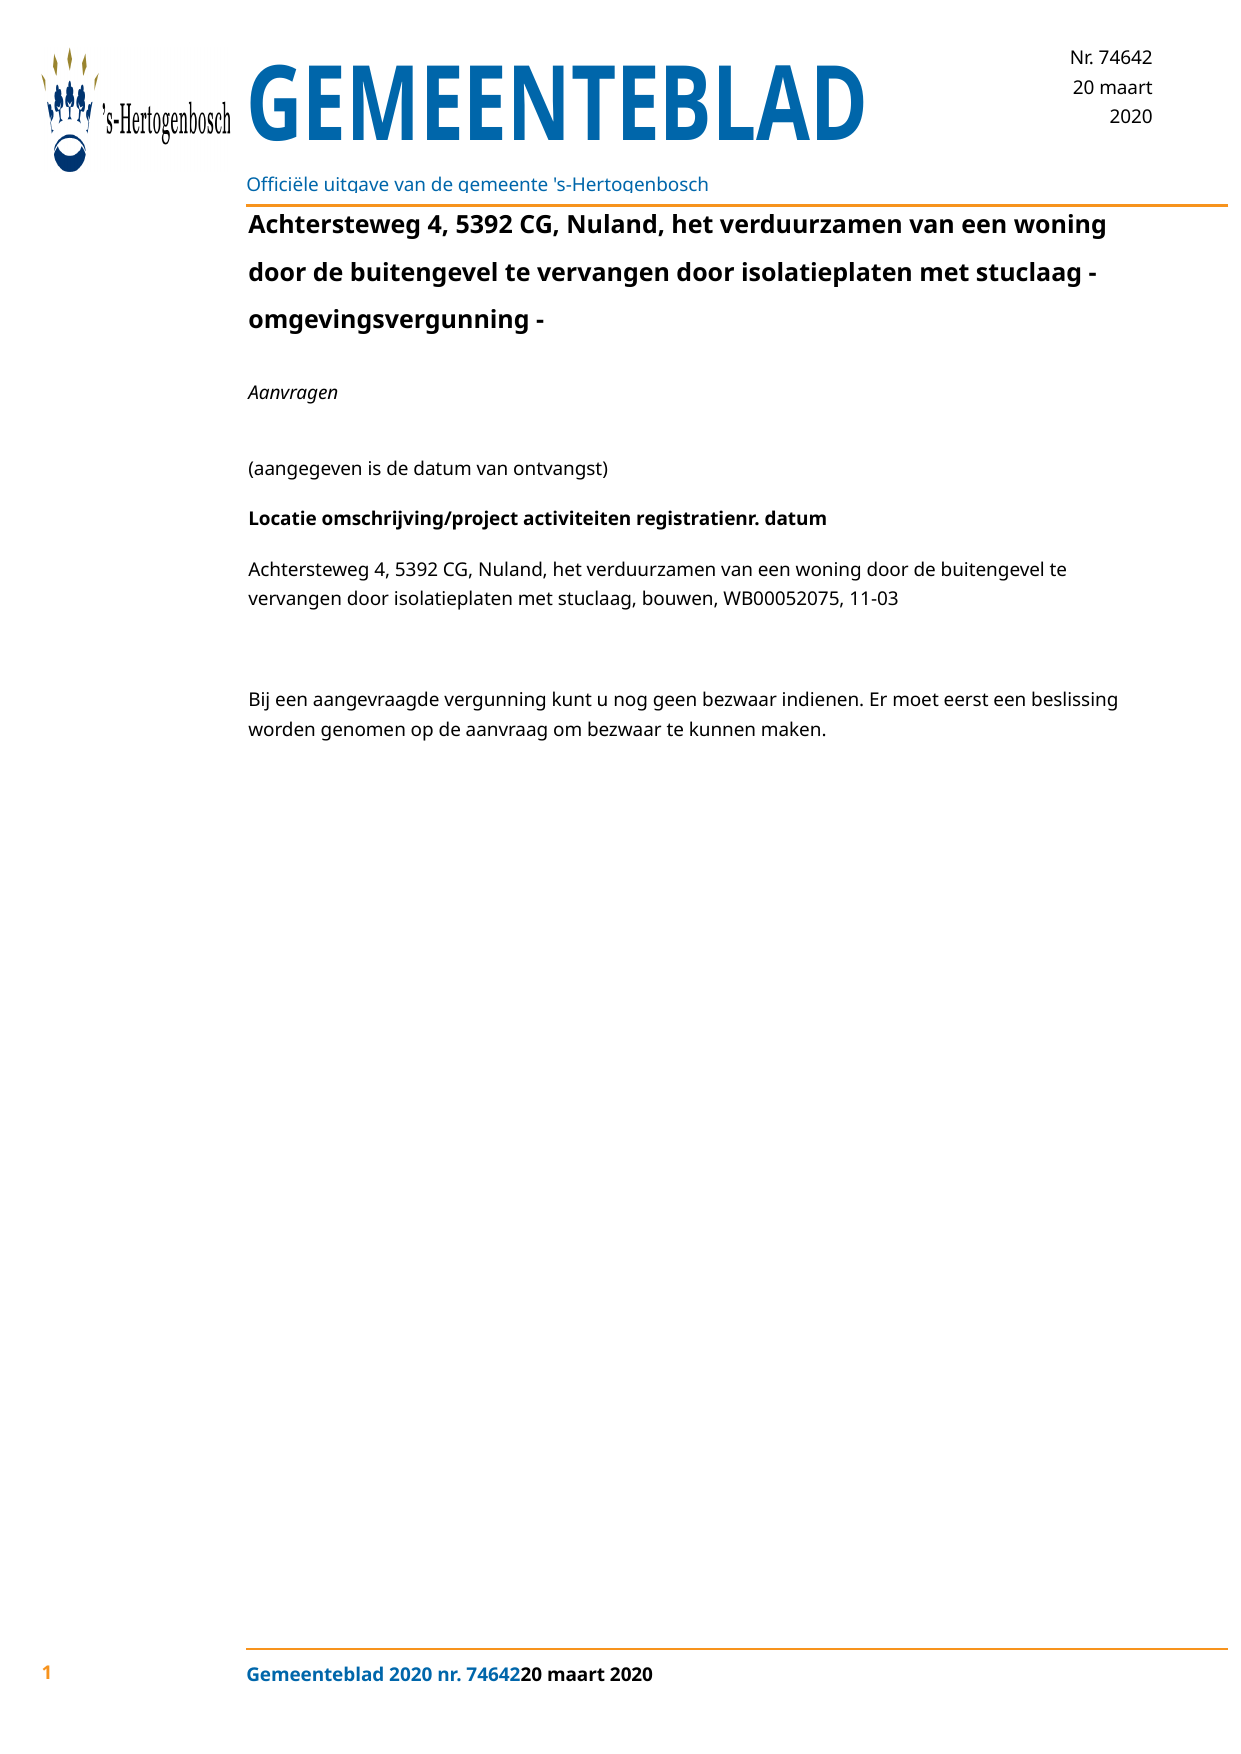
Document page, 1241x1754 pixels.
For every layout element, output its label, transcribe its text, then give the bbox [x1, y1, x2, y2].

text Aanvragen [248, 379, 1152, 405]
text Achtersteweg 4, 5392 CG, Nuland, het verduurzamen van een woning door de buitengevel te vervangen door isolatieplaten met stuclaag, bouwen, WB00052075, 11-03 [248, 556, 1152, 611]
picture [41, 47, 231, 172]
text Achtersteweg 4, 5392 CG, Nuland, het verduurzamen van een woning door de buitengevel te vervangen door isolatieplaten met stuclaag - omgevingsvergunning - [248, 207, 1152, 336]
text Bij een aangevraagde vergunning kunt u nog geen bezwaar indienen. Er moet eerst een beslissing worden genomen op de aanvraag om bezwaar te kunnen maken. [248, 686, 1152, 742]
text (aangegeven is de datum van ontvangst) [248, 455, 1152, 481]
text Locatie omschrijving/project activiteiten registratienr. datum [248, 506, 1152, 531]
